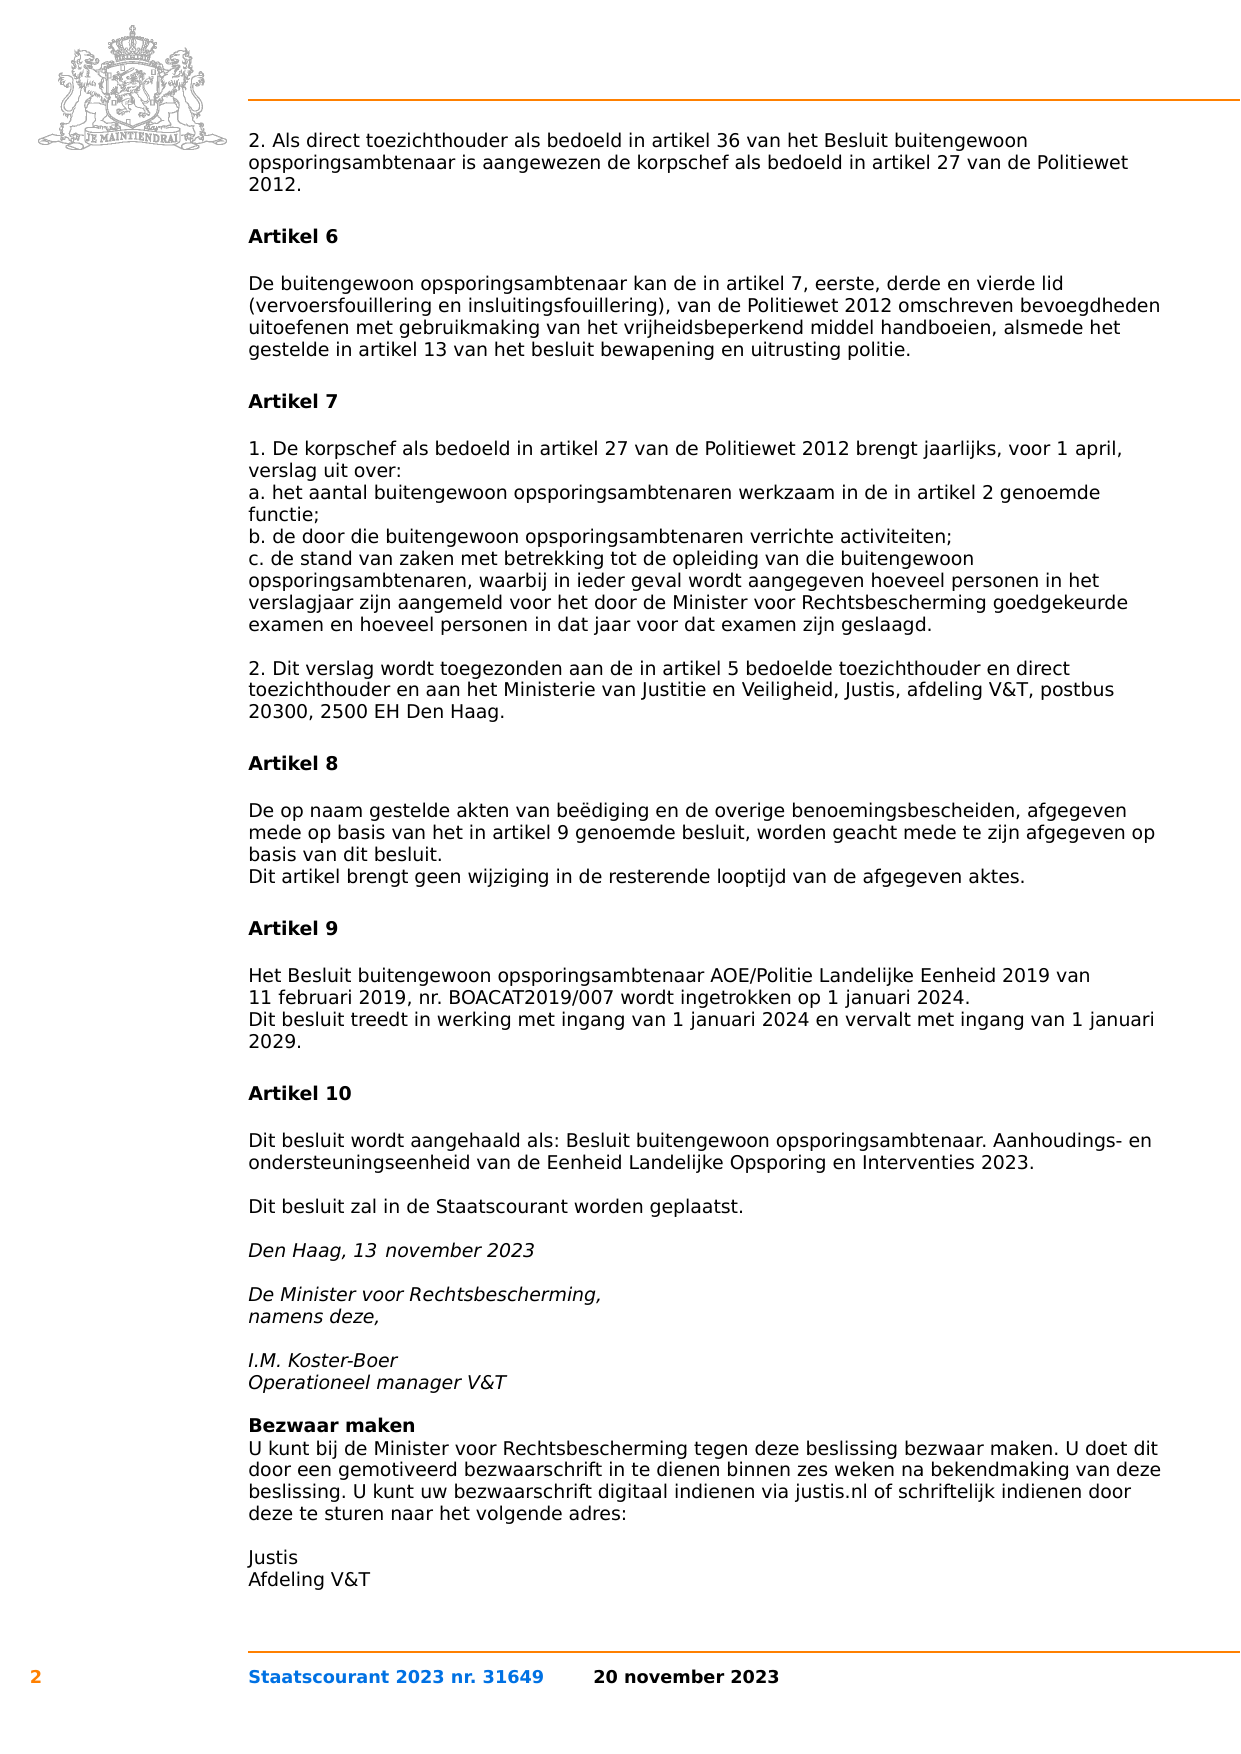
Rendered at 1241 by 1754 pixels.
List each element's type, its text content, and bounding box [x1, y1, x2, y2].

text Dit besluit wordt aangehaald als: Besluit buitengewoon opsporingsambtenaar. Aanhoudings- en ondersteuningseenheid van de Eenheid Landelijke Opsporing en Interventies 2023. [248, 1130, 1163, 1174]
subtitle Artikel 8 [248, 753, 1163, 775]
text Justis [248, 1547, 1163, 1569]
text b. de door die buitengewoon opsporingsambtenaren verrichte activiteiten; [248, 526, 1163, 548]
text Dit artikel brengt geen wijziging in de resterende looptijd van de afgegeven aktes. [248, 866, 1163, 888]
text Dit besluit treedt in werking met ingang van 1 januari 2024 en vervalt met ingang van 1 januari 2029. [248, 1009, 1163, 1053]
text a. het aantal buitengewoon opsporingsambtenaren werkzaam in de in artikel 2 genoemde functie; [248, 482, 1163, 526]
text De Minister voor Rechtsbescherming, namens deze, I.M. Koster-Boer Operationeel manager V&T [248, 1284, 1163, 1393]
text c. de stand van zaken met betrekking tot de opleiding van die buitengewoon opsporingsambtenaren, waarbij in ieder geval wordt aangegeven hoeveel personen in het verslagjaar zijn aangemeld voor het door de Minister voor Rechtsbescherming goedgekeurde examen en hoeveel personen in dat jaar voor dat examen zijn geslaagd. [248, 548, 1163, 636]
subtitle Artikel 7 [248, 391, 1163, 413]
text De buitengewoon opsporingsambtenaar kan de in artikel 7, eerste, derde en vierde lid (vervoersfouillering en insluitingsfouillering), van de Politiewet 2012 omschreven bevoegdheden uitoefenen met gebruikmaking van het vrijheidsbeperkend middel handboeien, alsmede het gestelde in artikel 13 van het besluit bewapening en uitrusting politie. [248, 273, 1163, 361]
subtitle Artikel 10 [248, 1083, 1163, 1105]
text Den Haag, 13 november 2023 [248, 1240, 1163, 1262]
subtitle Artikel 6 [248, 226, 1163, 248]
subtitle Artikel 9 [248, 918, 1163, 940]
picture [38, 25, 227, 150]
text De op naam gestelde akten van beëdiging en de overige benoemingsbescheiden, afgegeven mede op basis van het in artikel 9 genoemde besluit, worden geacht mede te zijn afgegeven op basis van dit besluit. [248, 800, 1163, 866]
text U kunt bij de Minister voor Rechtsbescherming tegen deze beslissing bezwaar maken. U doet dit door een gemotiveerd bezwaarschrift in te dienen binnen zes weken na bekendmaking van deze beslissing. U kunt uw bezwaarschrift digitaal indienen via justis.nl of schriftelijk indienen door deze te sturen naar het volgende adres: [248, 1437, 1163, 1525]
text Het Besluit buitengewoon opsporingsambtenaar AOE/Politie Landelijke Eenheid 2019 van 11 februari 2019, nr. BOACAT2019/007 wordt ingetrokken op 1 januari 2024. [248, 965, 1163, 1009]
text 2. Als direct toezichthouder als bedoeld in artikel 36 van het Besluit buitengewoon opsporingsambtenaar is aangewezen de korpschef als bedoeld in artikel 27 van de Politiewet 2012. [248, 130, 1163, 196]
text Afdeling V&T [248, 1569, 1163, 1591]
text Dit besluit zal in de Staatscourant worden geplaatst. [248, 1196, 1163, 1218]
text Bezwaar maken [248, 1415, 1163, 1437]
text 1. De korpschef als bedoeld in artikel 27 van de Politiewet 2012 brengt jaarlijks, voor 1 april, verslag uit over: [248, 438, 1163, 482]
text 2. Dit verslag wordt toegezonden aan de in artikel 5 bedoelde toezichthouder en direct toezichthouder en aan het Ministerie van Justitie en Veiligheid, Justis, afdeling V&T, postbus 20300, 2500 EH Den Haag. [248, 657, 1163, 723]
